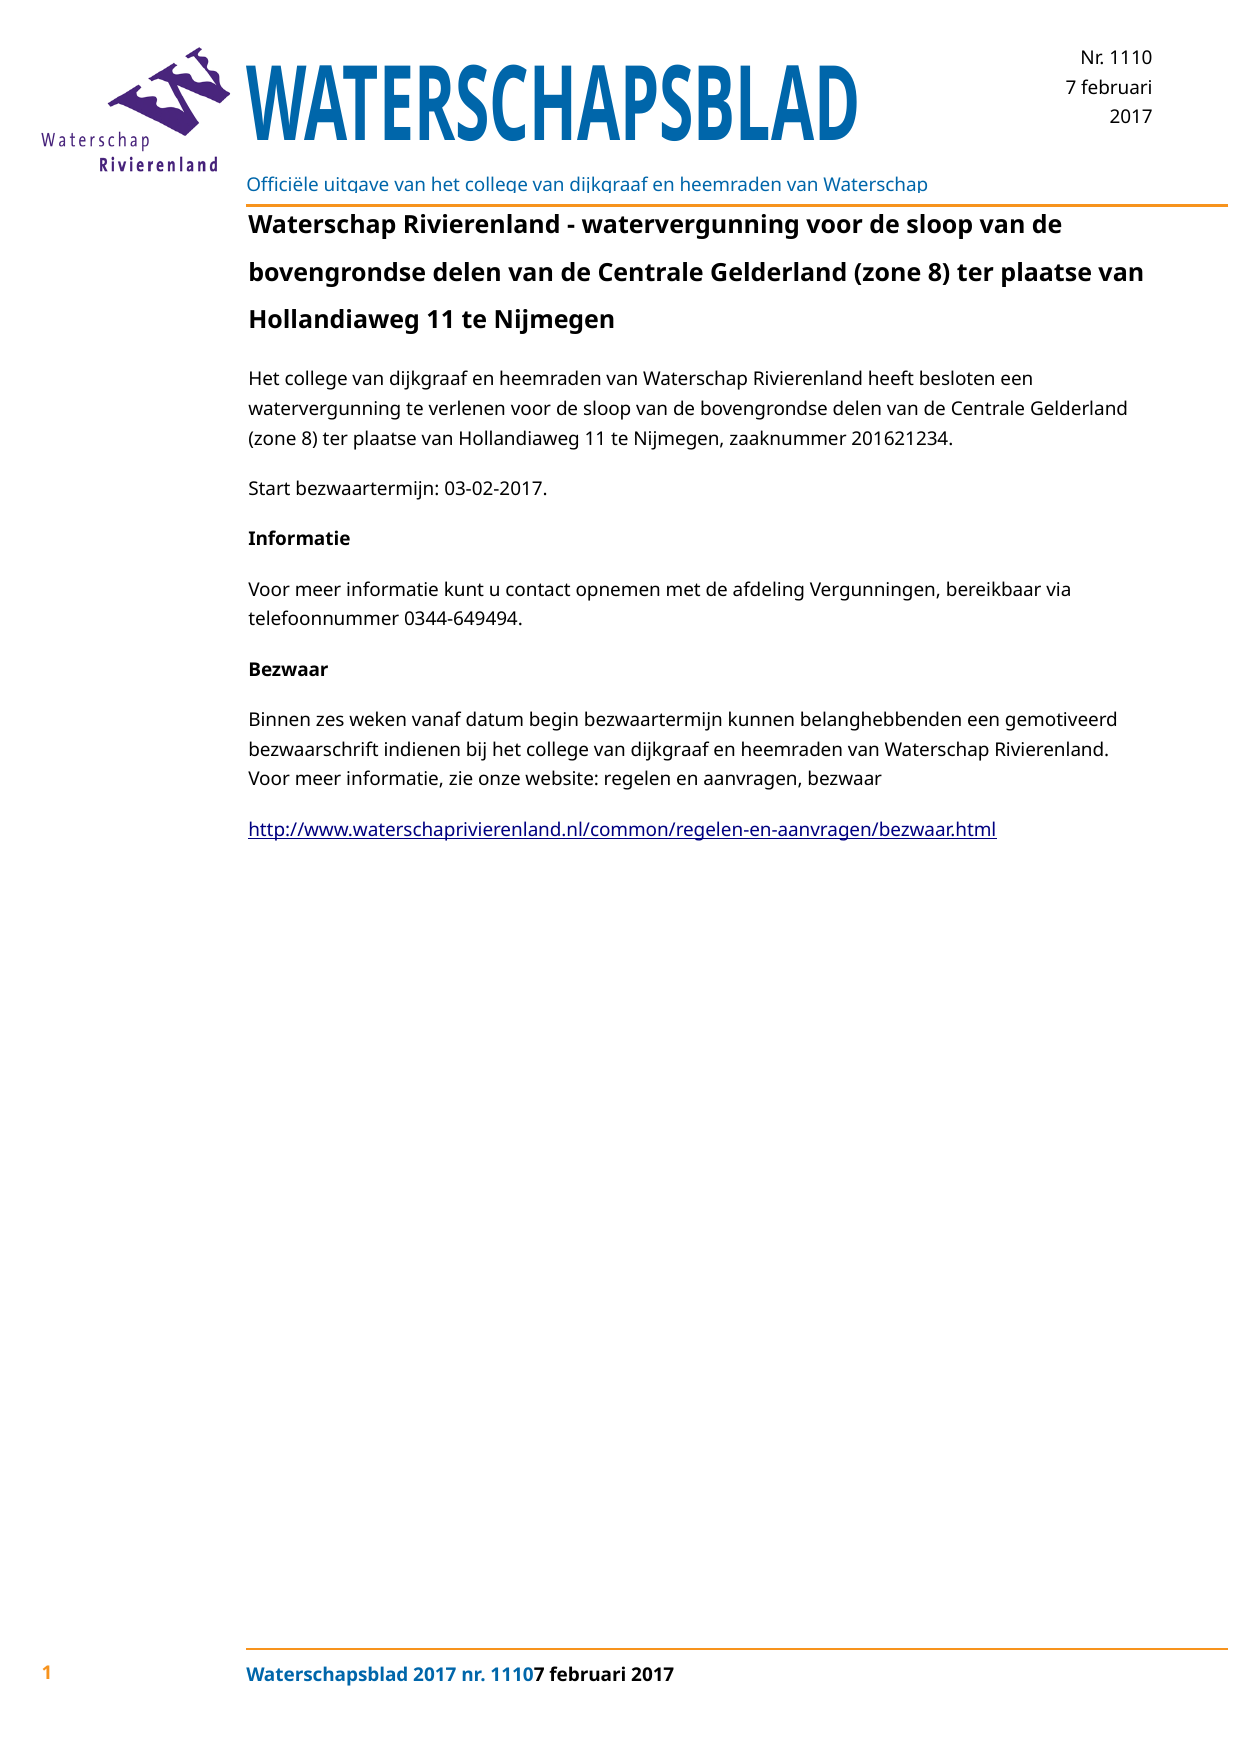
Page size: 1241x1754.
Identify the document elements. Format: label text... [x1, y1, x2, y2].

picture [41, 47, 231, 172]
text http://www.waterschaprivierenland.nl/common/regelen-en-aanvragen/bezwaar.html [248, 816, 1152, 842]
text Informatie [248, 526, 1152, 551]
text Het college van dijkgraaf en heemraden van Waterschap Rivierenland heeft besloten een watervergunning te verlenen voor de sloop van de bovengrondse delen van de Centrale Gelderland (zone 8) ter plaatse van Hollandiaweg 11 te Nijmegen, zaaknummer 201621234. [248, 366, 1152, 450]
text Start bezwaartermijn: 03-02-2017. [248, 475, 1152, 501]
text Voor meer informatie kunt u contact opnemen met de afdeling Vergunningen, bereikbaar via telefoonnummer 0344-649494. [248, 576, 1152, 631]
text Bezwaar [248, 656, 1152, 682]
text Waterschap Rivierenland - watervergunning voor de sloop van de bovengrondse delen van de Centrale Gelderland (zone 8) ter plaatse van Hollandiaweg 11 te Nijmegen [248, 207, 1152, 336]
text Binnen zes weken vanaf datum begin bezwaartermijn kunnen belanghebbenden een gemotiveerd bezwaarschrift indienen bij het college van dijkgraaf en heemraden van Waterschap Rivierenland. Voor meer informatie, zie onze website: regelen en aanvragen, bezwaar [248, 706, 1152, 791]
